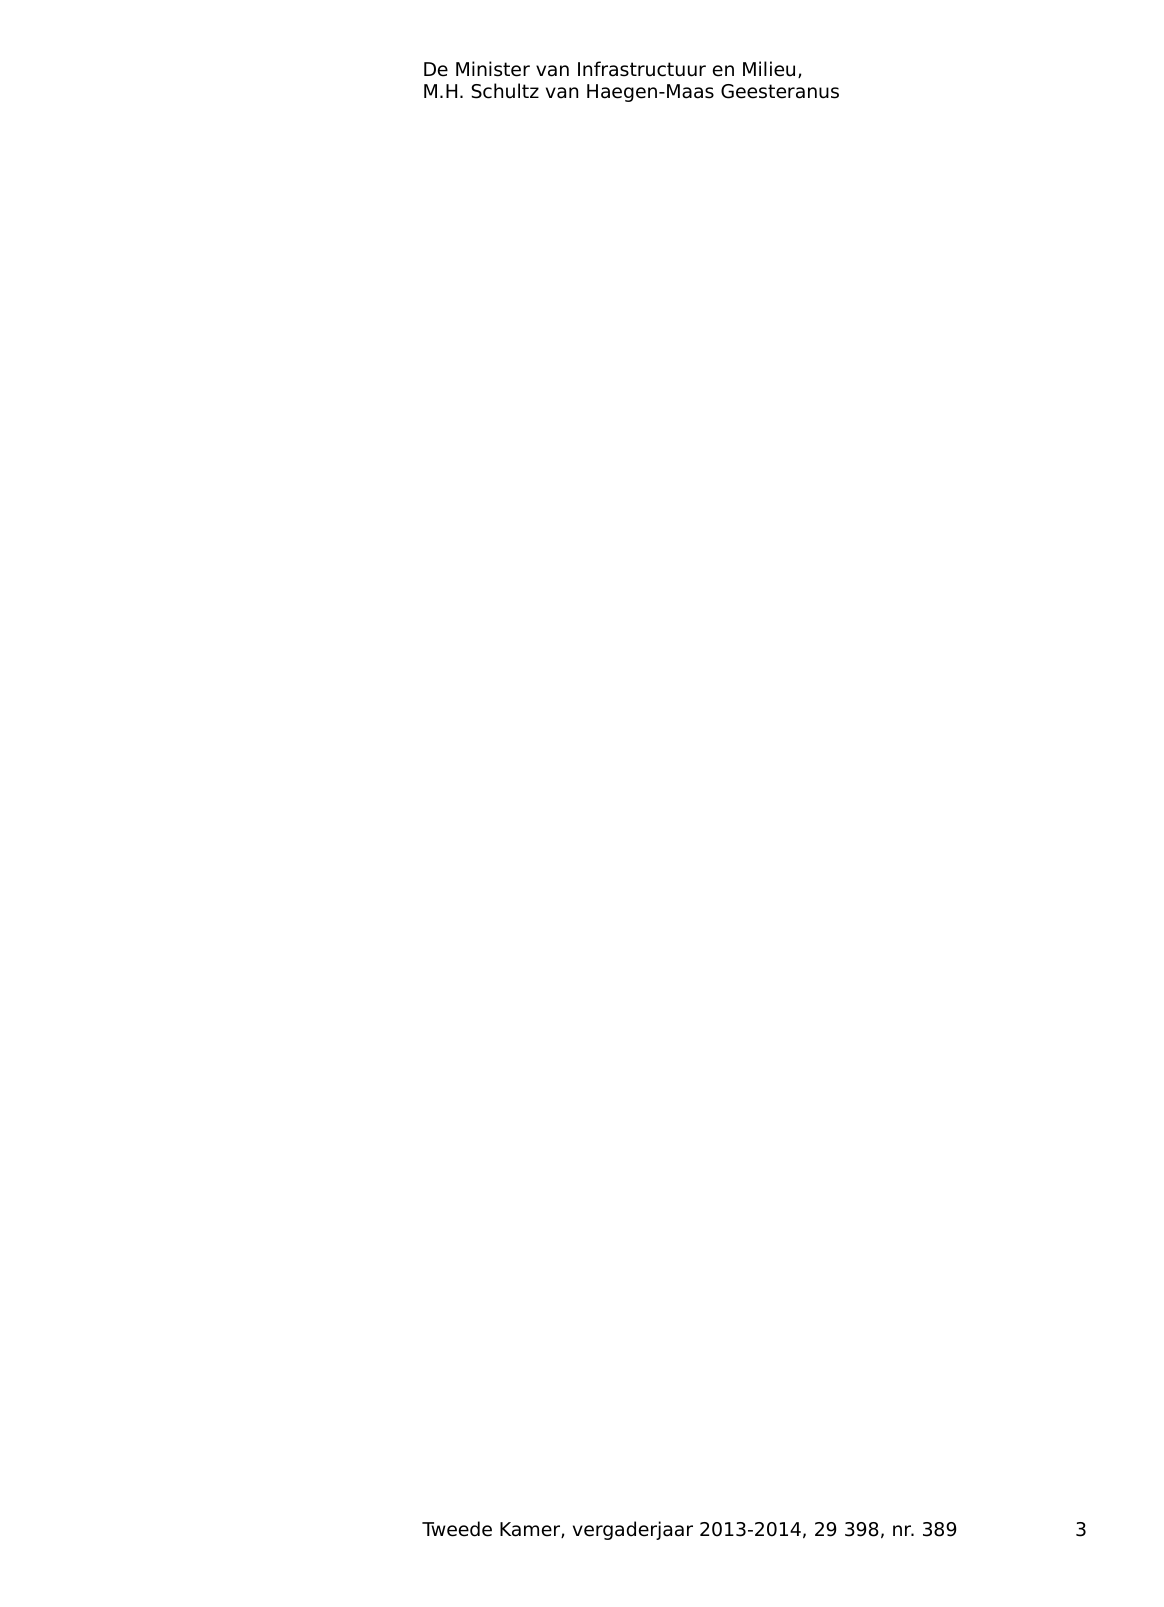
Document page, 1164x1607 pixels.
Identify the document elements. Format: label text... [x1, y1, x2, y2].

text De Minister van Infrastructuur en Milieu, M.H. Schultz van Haegen-Maas Geesteranus [422, 59, 1087, 103]
